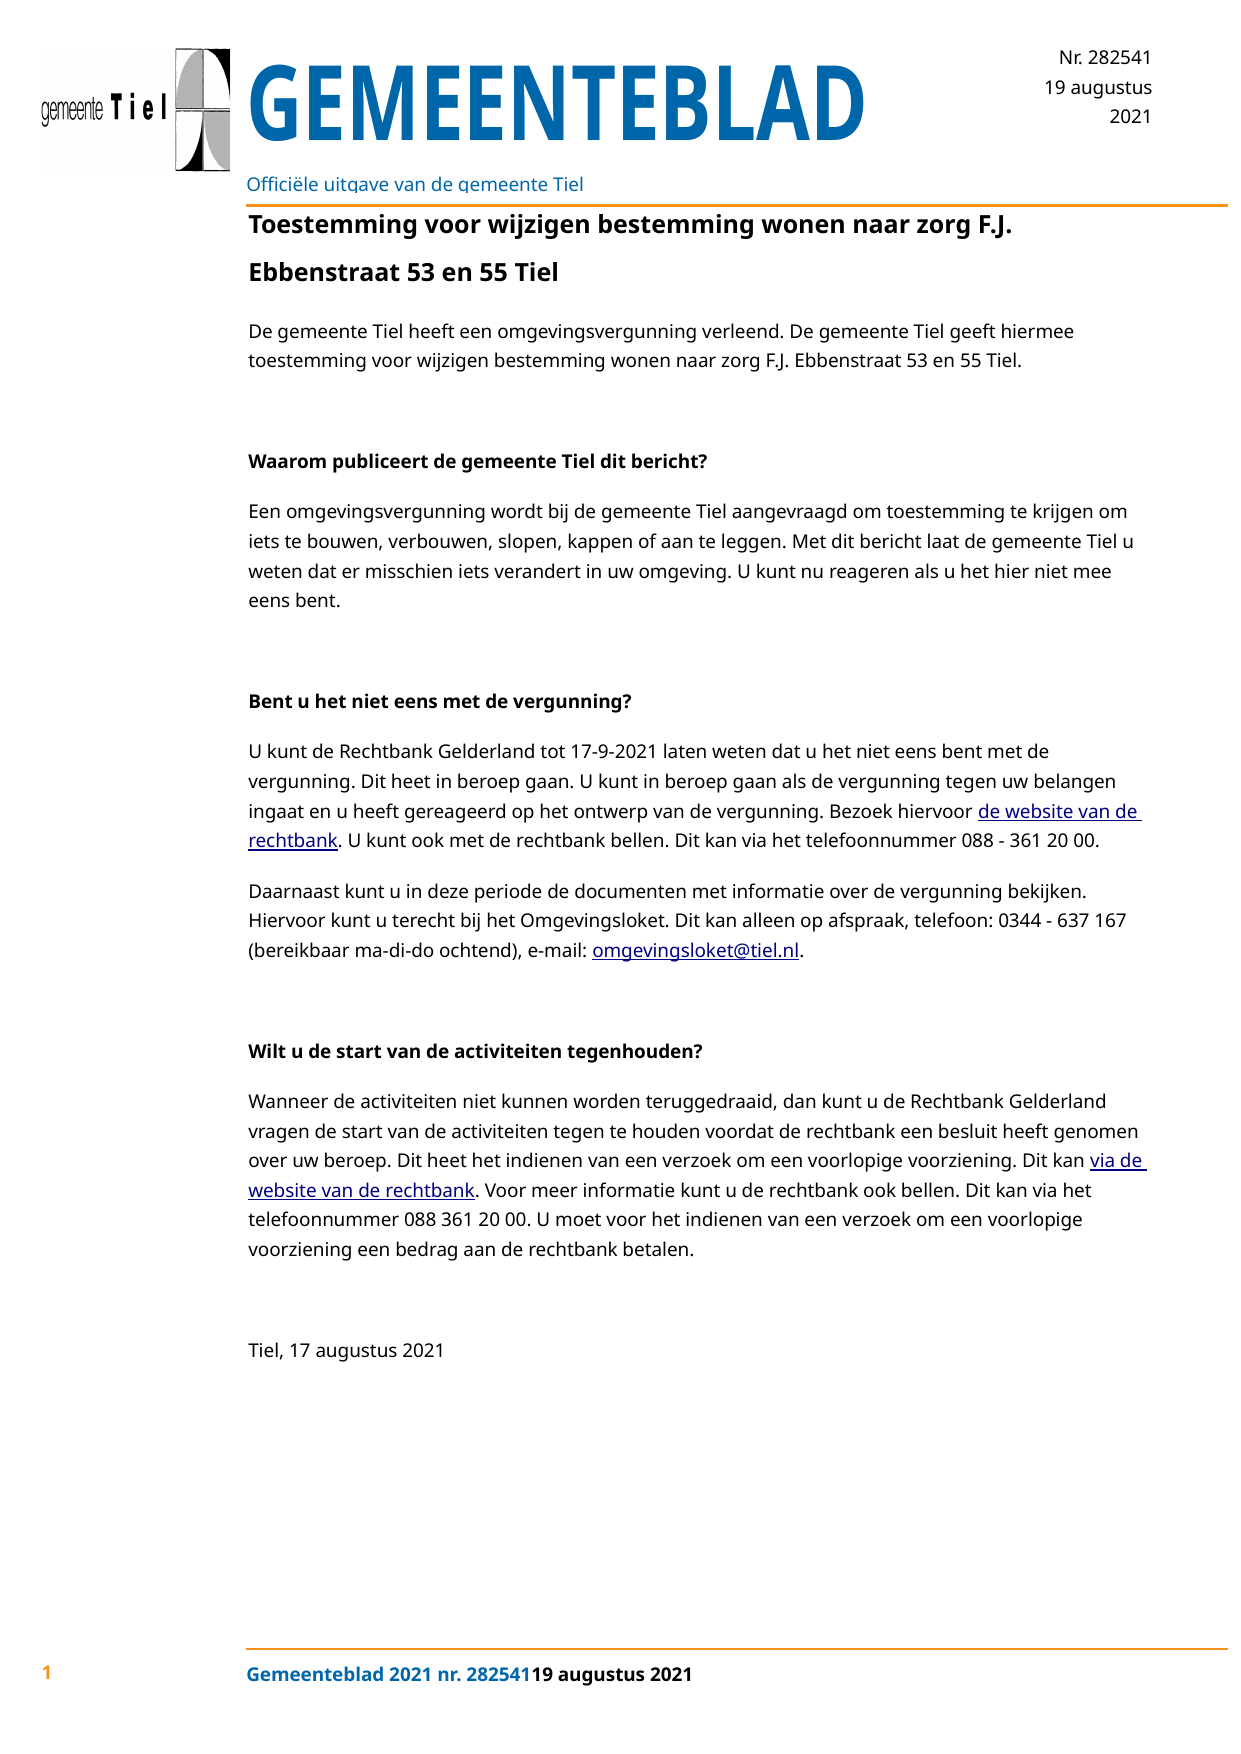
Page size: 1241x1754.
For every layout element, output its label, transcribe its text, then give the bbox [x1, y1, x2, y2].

text Bent u het niet eens met de vergunning? [248, 688, 1152, 714]
picture [41, 47, 231, 172]
text Een omgevingsvergunning wordt bij de gemeente Tiel aangevraagd om toestemming te krijgen om iets te bouwen, verbouwen, slopen, kappen of aan te leggen. Met dit bericht laat de gemeente Tiel u weten dat er misschien iets verandert in uw omgeving. U kunt nu reageren als u het hier niet mee eens bent. [248, 499, 1152, 613]
text De gemeente Tiel heeft een omgevingsvergunning verleend. De gemeente Tiel geeft hiermee toestemming voor wijzigen bestemming wonen naar zorg F.J. Ebbenstraat 53 en 55 Tiel. [248, 318, 1152, 373]
text Daarnaast kunt u in deze periode de documenten met informatie over de vergunning bekijken. Hiervoor kunt u terecht bij het Omgevingsloket. Dit kan alleen op afspraak, telefoon: 0344 - 637 167 (bereikbaar ma-di-do ochtend), e-mail: omgevingsloket@tiel.nl. [248, 878, 1152, 963]
text Waarom publiceert de gemeente Tiel dit bericht? [248, 448, 1152, 474]
text Tiel, 17 augustus 2021 [248, 1337, 1152, 1363]
text U kunt de Rechtbank Gelderland tot 17-9-2021 laten weten dat u het niet eens bent met de vergunning. Dit heet in beroep gaan. U kunt in beroep gaan als de vergunning tegen uw belangen ingaat en u heeft gereageerd op het ontwerp van de vergunning. Bezoek hiervoor de website van de rechtbank. U kunt ook met de rechtbank bellen. Dit kan via het telefoonnummer 088 - 361 20 00. [248, 739, 1152, 853]
text Wanneer de activiteiten niet kunnen worden teruggedraaid, dan kunt u de Rechtbank Gelderland vragen de start van de activiteiten tegen te houden voordat de rechtbank een besluit heeft genomen over uw beroep. Dit heet het indienen van een verzoek om een voorlopige voorziening. Dit kan via de website van de rechtbank. Voor meer informatie kunt u de rechtbank ook bellen. Dit kan via het telefoonnummer 088 361 20 00. U moet voor het indienen van een verzoek om een voorlopige voorziening een bedrag aan de rechtbank betalen. [248, 1088, 1152, 1262]
text Wilt u de start van de activiteiten tegenhouden? [248, 1038, 1152, 1064]
text Toestemming voor wijzigen bestemming wonen naar zorg F.J. Ebbenstraat 53 en 55 Tiel [248, 207, 1152, 288]
